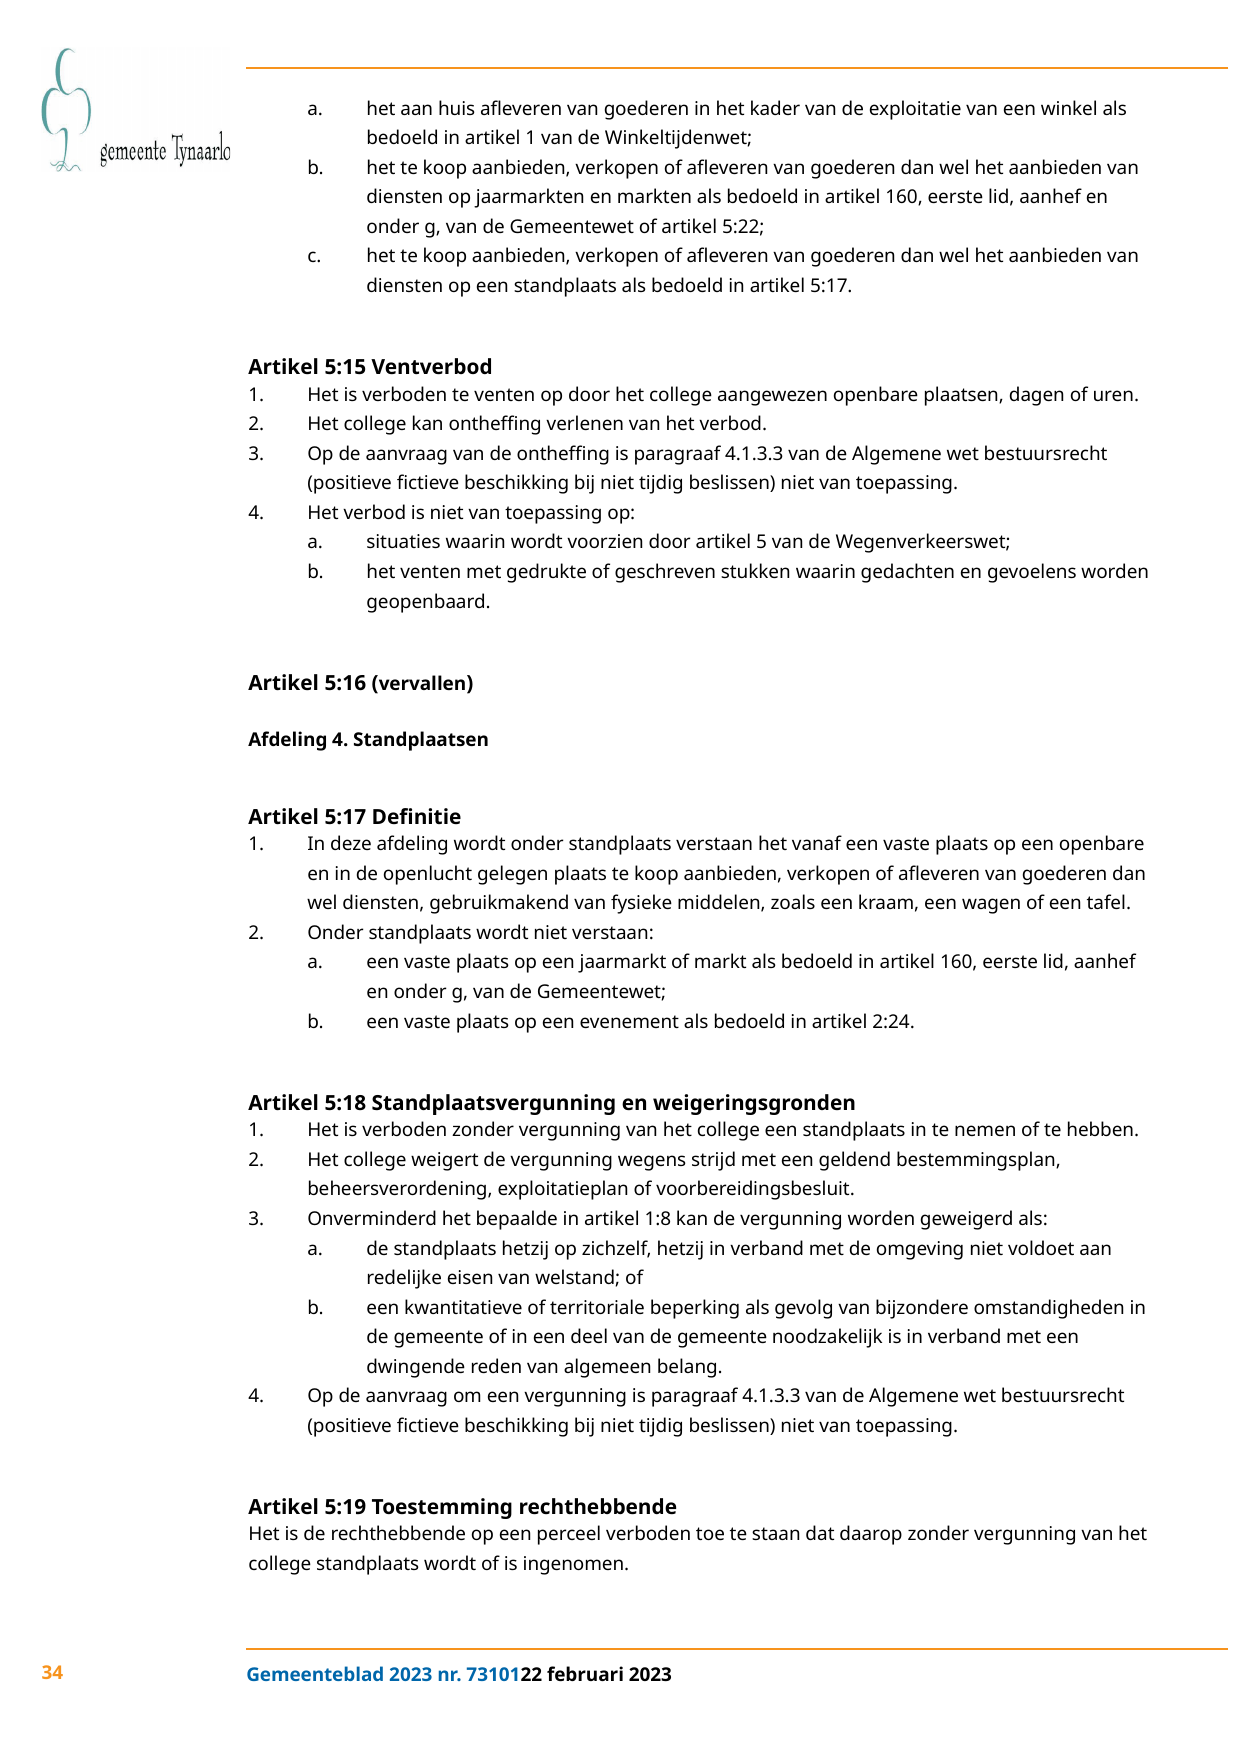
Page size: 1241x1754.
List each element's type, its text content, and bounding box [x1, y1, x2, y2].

list Op de aanvraag van de ontheffing is paragraaf 4.1.3.3 van de Algemene wet bestuursrecht (positieve fictieve beschikking bij niet tijdig beslissen) niet van toepassing. [248, 440, 1152, 495]
list het te koop aanbieden, verkopen of afleveren van goederen dan wel het aanbieden van diensten op een standplaats als bedoeld in artikel 5:17. [307, 243, 1152, 298]
text Afdeling 4. Standplaatsen [248, 726, 1152, 752]
list Onder standplaats wordt niet verstaan: [248, 919, 1152, 945]
list situaties waarin wordt voorzien door artikel 5 van de Wegenverkeerswet; [307, 529, 1152, 554]
text Artikel 5:17 Definitie [248, 802, 1152, 830]
text Artikel 5:18 Standplaatsvergunning en weigeringsgronden [248, 1088, 1152, 1116]
list In deze afdeling wordt onder standplaats verstaan het vanaf een vaste plaats op een openbare en in de openlucht gelegen plaats te koop aanbieden, verkopen of afleveren van goederen dan wel diensten, gebruikmakend van fysieke middelen, zoals een kraam, een wagen of een tafel. [248, 830, 1152, 915]
list de standplaats hetzij op zichzelf, hetzij in verband met de omgeving niet voldoet aan redelijke eisen van welstand; of [307, 1235, 1152, 1290]
list een vaste plaats op een evenement als bedoeld in artikel 2:24. [307, 1008, 1152, 1034]
list Op de aanvraag om een vergunning is paragraaf 4.1.3.3 van de Algemene wet bestuursrecht (positieve fictieve beschikking bij niet tijdig beslissen) niet van toepassing. [248, 1383, 1152, 1438]
list het te koop aanbieden, verkopen of afleveren van goederen dan wel het aanbieden van diensten op jaarmarkten en markten als bedoeld in artikel 160, eerste lid, aanhef en onder g, van de Gemeentewet of artikel 5:22; [307, 154, 1152, 239]
list het aan huis afleveren van goederen in het kader van de exploitatie van een winkel als bedoeld in artikel 1 van de Winkeltijdenwet; [307, 95, 1152, 150]
list Onverminderd het bepaalde in artikel 1:8 kan de vergunning worden geweigerd als: [248, 1205, 1152, 1231]
picture [41, 47, 231, 172]
list een vaste plaats op een jaarmarkt of markt als bedoeld in artikel 160, eerste lid, aanhef en onder g, van de Gemeentewet; [307, 949, 1152, 1004]
text Artikel 5:15 Ventverbod [248, 352, 1152, 381]
text Het is de rechthebbende op een perceel verboden toe te staan dat daarop zonder vergunning van het college standplaats wordt of is ingenomen. [248, 1521, 1152, 1576]
text Artikel 5:19 Toestemming rechthebbende [248, 1492, 1152, 1521]
list Het verbod is niet van toepassing op: [248, 499, 1152, 525]
list Het is verboden zonder vergunning van het college een standplaats in te nemen of te hebben. [248, 1116, 1152, 1142]
list Het college weigert de vergunning wegens strijd met een geldend bestemmingsplan, beheersverordening, exploitatieplan of voorbereidingsbesluit. [248, 1146, 1152, 1201]
list een kwantitatieve of territoriale beperking als gevolg van bijzondere omstandigheden in de gemeente of in een deel van de gemeente noodzakelijk is in verband met een dwingende reden van algemeen belang. [307, 1294, 1152, 1379]
list het venten met gedrukte of geschreven stukken waarin gedachten en gevoelens worden geopenbaard. [307, 558, 1152, 613]
list Het is verboden te venten op door het college aangewezen openbare plaatsen, dagen of uren. [248, 381, 1152, 406]
list Het college kan ontheffing verlenen van het verbod. [248, 410, 1152, 436]
text Artikel 5:16 (vervallen) [248, 668, 1152, 696]
